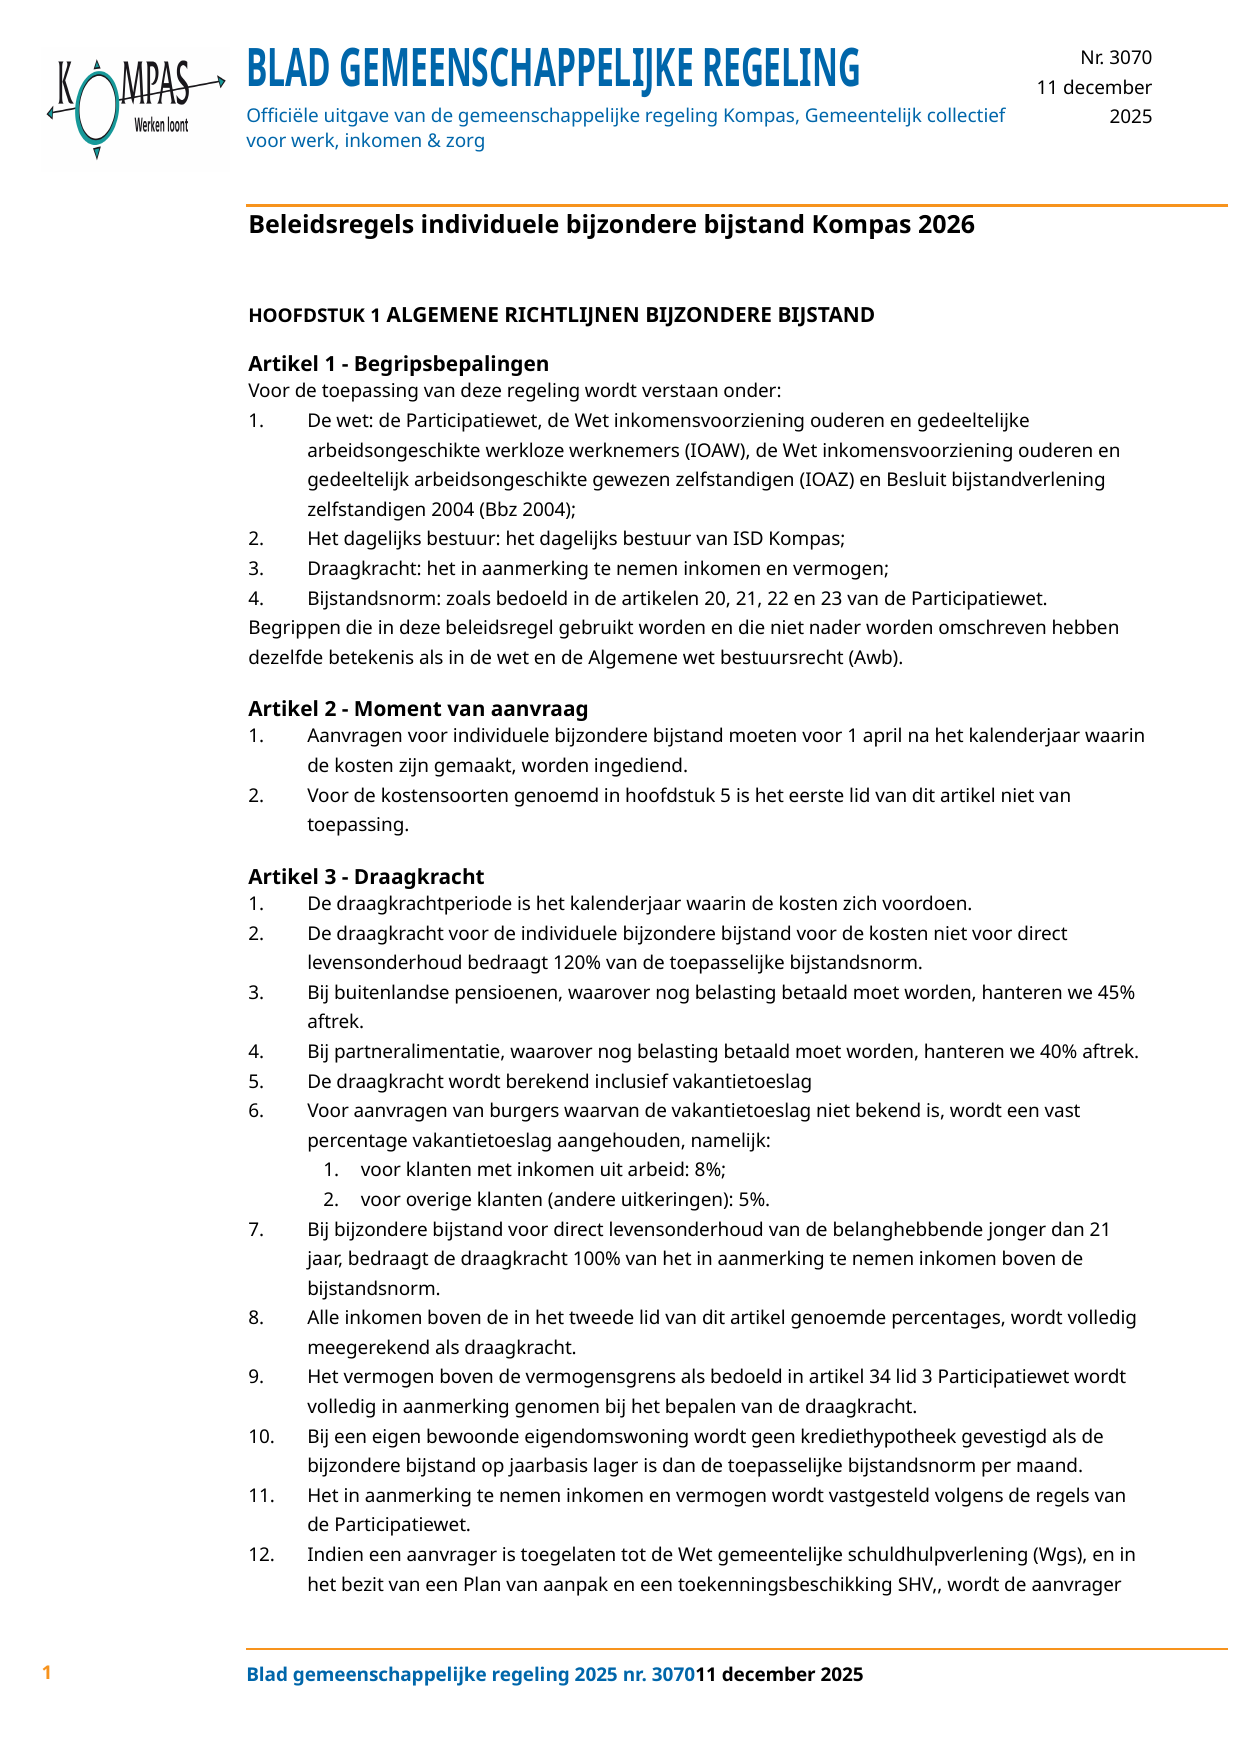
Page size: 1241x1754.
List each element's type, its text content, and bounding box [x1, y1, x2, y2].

list Bij een eigen bewoonde eigendomswoning wordt geen krediethypotheek gevestigd als de bijzondere bijstand op jaarbasis lager is dan de toepasselijke bijstandsnorm per maand. [248, 1423, 1152, 1478]
list Draagkracht: het in aanmerking te nemen inkomen en vermogen; [248, 555, 1152, 581]
text Voor de toepassing van deze regeling wordt verstaan onder: [248, 378, 1152, 403]
text Beleidsregels individuele bijzondere bijstand Kompas 2026 [248, 207, 1152, 241]
list Bij bijzondere bijstand voor direct levensonderhoud van de belanghebbende jonger dan 21 jaar, bedraagt de draagkracht 100% van het in aanmerking te nemen inkomen boven de bijstandsnorm. [248, 1216, 1152, 1301]
text Artikel 3 - Draagkracht [248, 862, 1152, 890]
list Het vermogen boven de vermogensgrens als bedoeld in artikel 34 lid 3 Participatiewet wordt volledig in aanmerking genomen bij het bepalen van de draagkracht. [248, 1364, 1152, 1419]
list De draagkrachtperiode is het kalenderjaar waarin de kosten zich voordoen. [248, 890, 1152, 916]
text HOOFDSTUK 1 ALGEMENE RICHTLIJNEN BIJZONDERE BIJSTAND [248, 300, 1152, 328]
list Voor aanvragen van burgers waarvan de vakantietoeslag niet bekend is, wordt een vast percentage vakantietoeslag aangehouden, namelijk: [248, 1097, 1152, 1153]
list Aanvragen voor individuele bijzondere bijstand moeten voor 1 april na het kalenderjaar waarin de kosten zijn gemaakt, worden ingediend. [248, 723, 1152, 778]
list Indien een aanvrager is toegelaten tot de Wet gemeentelijke schuldhulpverlening (Wgs), en in het bezit van een Plan van aanpak en een toekenningsbeschikking SHV,, wordt de aanvrager [248, 1541, 1152, 1596]
text Artikel 1 - Begripsbepalingen [248, 349, 1152, 378]
text Artikel 2 - Moment van aanvraag [248, 694, 1152, 723]
list Bij buitenlandse pensioenen, waarover nog belasting betaald moet worden, hanteren we 45% aftrek. [248, 979, 1152, 1034]
list De wet: de Participatiewet, de Wet inkomensvoorziening ouderen en gedeeltelijke arbeidsongeschikte werkloze werknemers (IOAW), de Wet inkomensvoorziening ouderen en gedeeltelijk arbeidsongeschikte gewezen zelfstandigen (IOAZ) en Besluit bijstandverlening zelfstandigen 2004 (Bbz 2004); [248, 407, 1152, 522]
list Bij partneralimentatie, waarover nog belasting betaald moet worden, hanteren we 40% aftrek. [248, 1038, 1152, 1064]
list Bijstandsnorm: zoals bedoeld in de artikelen 20, 21, 22 en 23 van de Participatiewet. [248, 585, 1152, 610]
list De draagkracht voor de individuele bijzondere bijstand voor de kosten niet voor direct levensonderhoud bedraagt 120% van de toepasselijke bijstandsnorm. [248, 920, 1152, 975]
text Begrippen die in deze beleidsregel gebruikt worden en die niet nader worden omschreven hebben dezelfde betekenis als in de wet en de Algemene wet bestuursrecht (Awb). [248, 614, 1152, 669]
list Het in aanmerking te nemen inkomen en vermogen wordt vastgesteld volgens de regels van de Participatiewet. [248, 1482, 1152, 1537]
picture [41, 47, 231, 172]
list voor klanten met inkomen uit arbeid: 8%; [323, 1157, 1152, 1182]
list Alle inkomen boven de in het tweede lid van dit artikel genoemde percentages, wordt volledig meegerekend als draagkracht. [248, 1304, 1152, 1360]
list Voor de kostensoorten genoemd in hoofdstuk 5 is het eerste lid van dit artikel niet van toepassing. [248, 782, 1152, 837]
list voor overige klanten (andere uitkeringen): 5%. [323, 1186, 1152, 1212]
list Het dagelijks bestuur: het dagelijks bestuur van ISD Kompas; [248, 526, 1152, 551]
list De draagkracht wordt berekend inclusief vakantietoeslag [248, 1068, 1152, 1093]
